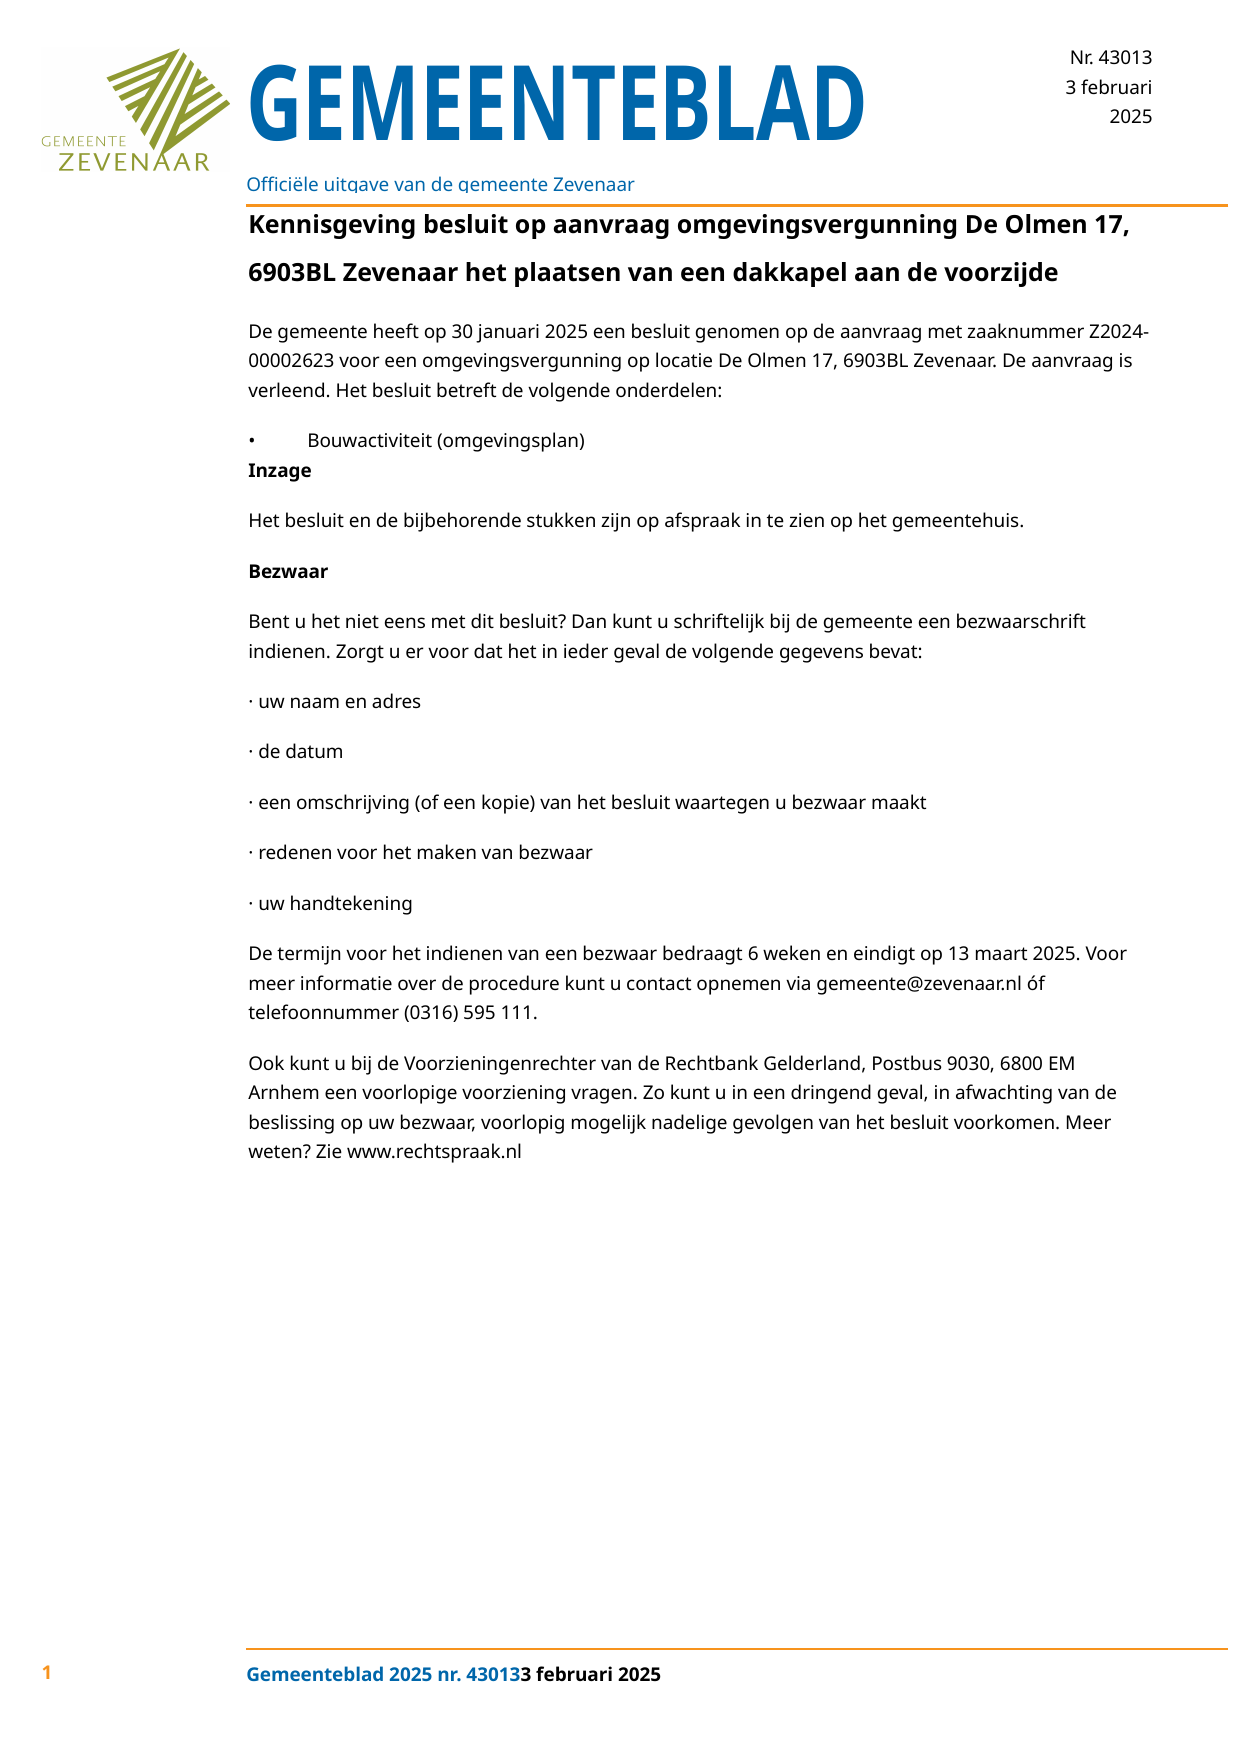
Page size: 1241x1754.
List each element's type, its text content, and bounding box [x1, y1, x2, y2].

text · de datum [248, 739, 1152, 764]
picture [41, 47, 231, 172]
text · uw naam en adres [248, 688, 1152, 714]
text Het besluit en de bijbehorende stukken zijn op afspraak in te zien op het gemeentehuis. [248, 507, 1152, 533]
text Inzage [248, 457, 1152, 483]
text · uw handtekening [248, 890, 1152, 916]
text · een omschrijving (of een kopie) van het besluit waartegen u bezwaar maakt [248, 789, 1152, 815]
text Bent u het niet eens met dit besluit? Dan kunt u schriftelijk bij de gemeente een bezwaarschrift indienen. Zorgt u er voor dat het in ieder geval de volgende gegevens bevat: [248, 608, 1152, 664]
text De gemeente heeft op 30 januari 2025 een besluit genomen op de aanvraag met zaaknummer Z2024-00002623 voor een omgevingsvergunning op locatie De Olmen 17, 6903BL Zevenaar. De aanvraag is verleend. Het besluit betreft de volgende onderdelen: [248, 318, 1152, 403]
text De termijn voor het indienen van een bezwaar bedraagt 6 weken en eindigt op 13 maart 2025. Voor meer informatie over de procedure kunt u contact opnemen via gemeente@zevenaar.nl óf telefoonnummer (0316) 595 111. [248, 940, 1152, 1025]
text Ook kunt u bij de Voorzieningenrechter van de Rechtbank Gelderland, Postbus 9030, 6800 EM Arnhem een voorlopige voorziening vragen. Zo kunt u in een dringend geval, in afwachting van de beslissing op uw bezwaar, voorlopig mogelijk nadelige gevolgen van het besluit voorkomen. Meer weten? Zie www.rechtspraak.nl [248, 1050, 1152, 1164]
list Bouwactiviteit (omgevingsplan) [248, 427, 1152, 453]
text Bezwaar [248, 558, 1152, 584]
text Kennisgeving besluit op aanvraag omgevingsvergunning De Olmen 17, 6903BL Zevenaar het plaatsen van een dakkapel aan de voorzijde [248, 207, 1152, 288]
text · redenen voor het maken van bezwaar [248, 839, 1152, 865]
